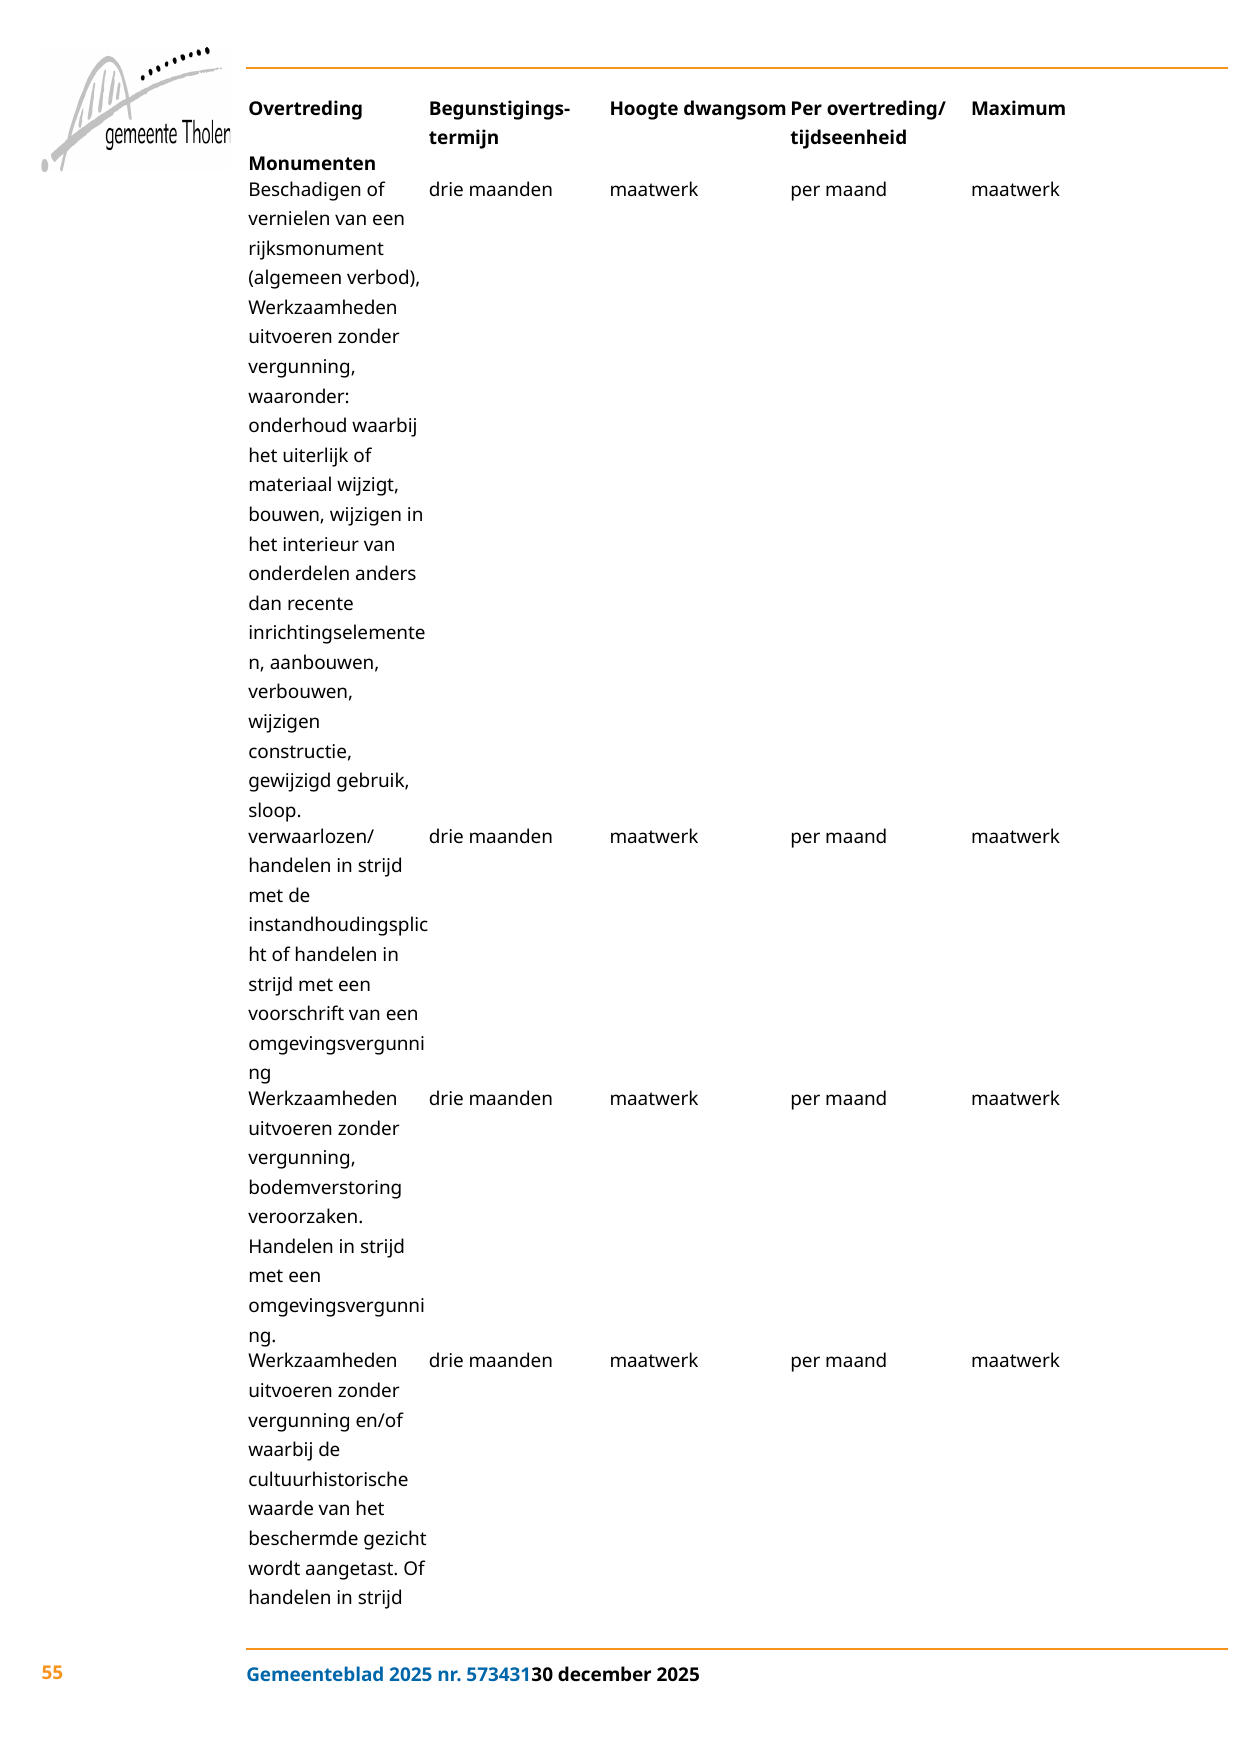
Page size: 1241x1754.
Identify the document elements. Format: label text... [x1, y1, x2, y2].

table_cell per maand [790, 823, 971, 1085]
table_cell [609, 150, 790, 176]
table_cell maatwerk [609, 823, 790, 1085]
table_cell drie maanden [429, 176, 609, 823]
table_cell drie maanden [429, 823, 609, 1085]
table_header Begunstigings-termijn [429, 95, 609, 150]
table_cell Beschadigen of vernielen van een rijksmonument (algemeen verbod), Werkzaamheden uitvoeren zonder vergunning, waaronder: onderhoud waarbij het uiterlijk of materiaal wijzigt, bouwen, wijzigen in het interieur van onderdelen anders dan recente inrichtingselementen, aanbouwen, verbouwen, wijzigen constructie, gewijzigd gebruik, sloop. [248, 176, 429, 823]
table_header Overtreding [248, 95, 429, 150]
table_cell maatwerk [609, 1085, 790, 1348]
table_cell maatwerk [609, 1348, 790, 1610]
table_cell maatwerk [971, 1085, 1152, 1348]
table_cell [971, 150, 1152, 176]
table_cell per maand [790, 1348, 971, 1610]
table_cell per maand [790, 176, 971, 823]
table_cell maatwerk [971, 176, 1152, 823]
table_cell Monumenten [248, 150, 429, 176]
table_header Hoogte dwangsom [609, 95, 790, 150]
table_cell [790, 150, 971, 176]
table_cell maatwerk [609, 176, 790, 823]
table_cell drie maanden [429, 1348, 609, 1610]
table_cell drie maanden [429, 1085, 609, 1348]
table_cell verwaarlozen/handelen in strijd met de instandhoudingsplicht of handelen in strijd met een voorschrift van een omgevingsvergunning [248, 823, 429, 1085]
table_cell Werkzaamheden uitvoeren zonder vergunning en/of waarbij de cultuurhistorische waarde van het beschermde gezicht wordt aangetast. Of handelen in strijd [248, 1348, 429, 1610]
table_header Maximum [971, 95, 1152, 150]
table_header Per overtreding/ tijdseenheid [790, 95, 971, 150]
table_cell maatwerk [971, 1348, 1152, 1610]
table_cell maatwerk [971, 823, 1152, 1085]
picture [41, 47, 231, 172]
table_cell Werkzaamheden uitvoeren zonder vergunning, bodemverstoring veroorzaken. Handelen in strijd met een omgevingsvergunning. [248, 1085, 429, 1348]
table_cell per maand [790, 1085, 971, 1348]
table_cell [429, 150, 609, 176]
